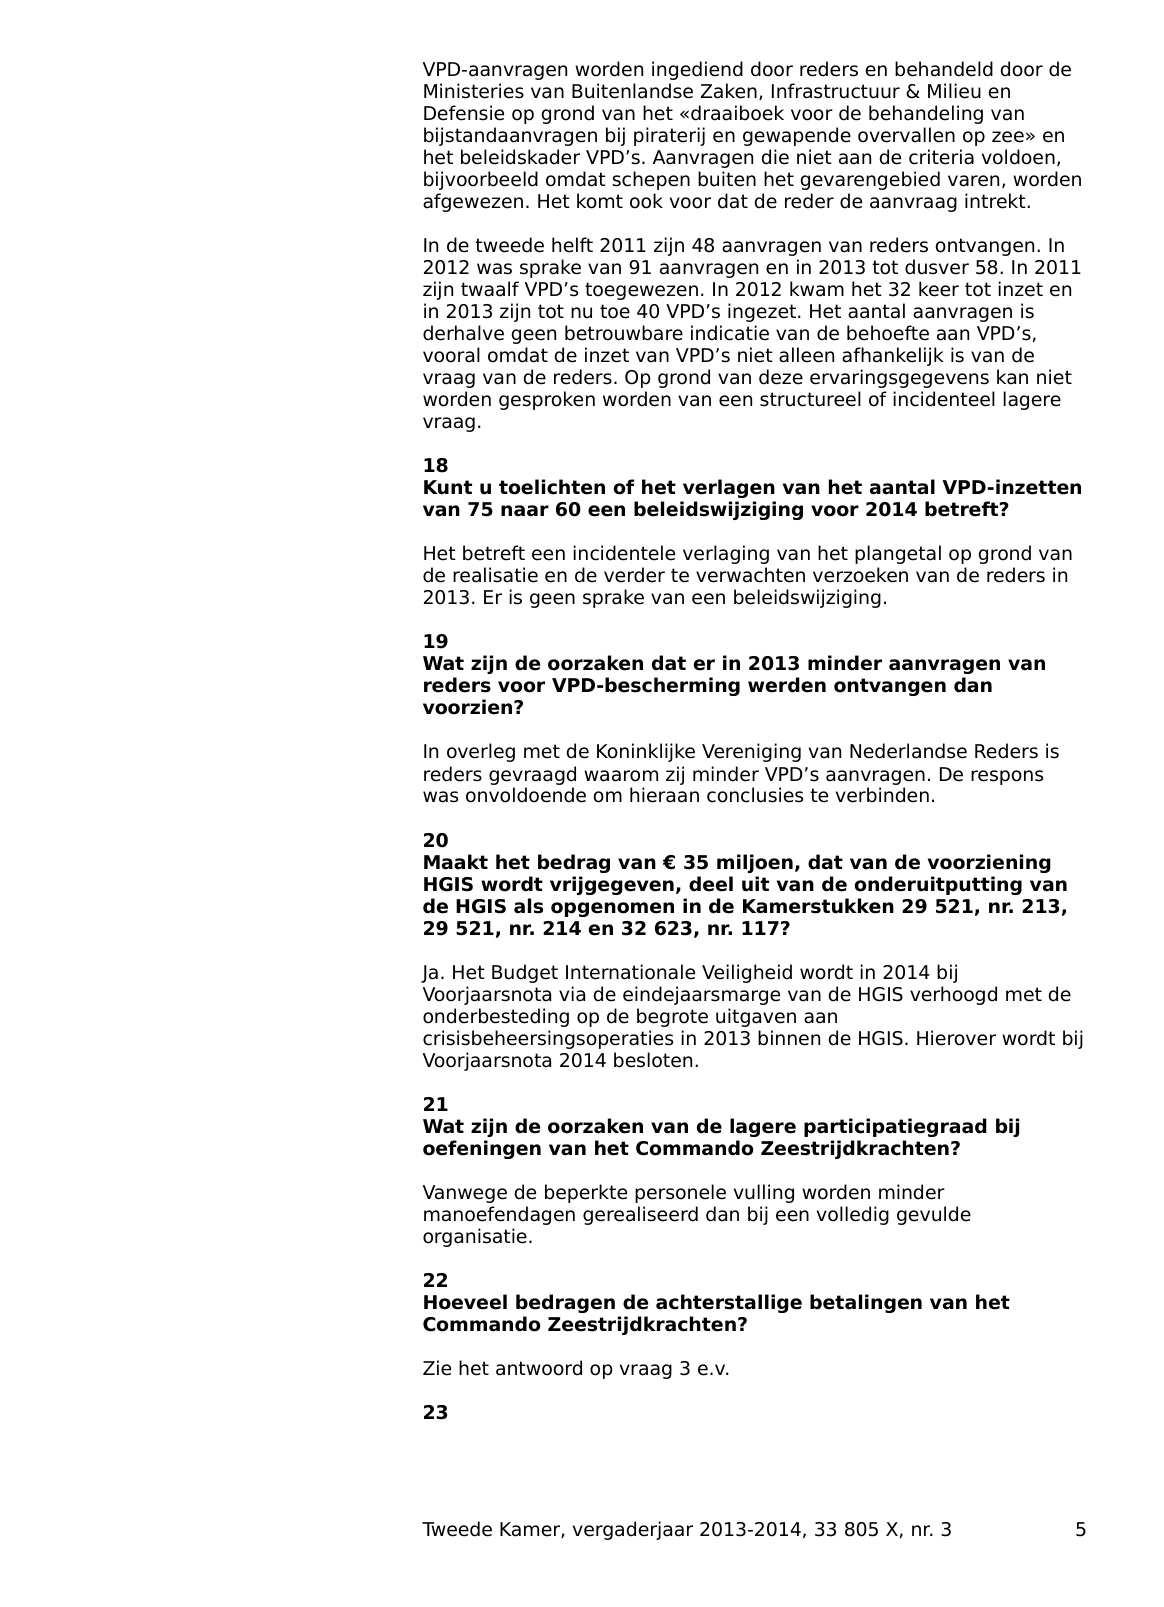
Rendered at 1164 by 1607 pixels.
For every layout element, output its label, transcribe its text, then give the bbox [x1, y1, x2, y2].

text Wat zijn de oorzaken dat er in 2013 minder aanvragen van reders voor VPD-bescherming werden ontvangen dan voorzien? [422, 653, 1087, 719]
text VPD-aanvragen worden ingediend door reders en behandeld door de Ministeries van Buitenlandse Zaken, Infrastructuur & Milieu en Defensie op grond van het «draaiboek voor de behandeling van bijstandaanvragen bij piraterij en gewapende overvallen op zee» en het beleidskader VPD’s. Aanvragen die niet aan de criteria voldoen, bijvoorbeeld omdat schepen buiten het gevarengebied varen, worden afgewezen. Het komt ook voor dat de reder de aanvraag intrekt. [422, 59, 1087, 213]
text Zie het antwoord op vraag 3 e.v. [422, 1358, 1087, 1380]
text 22 [422, 1270, 1087, 1292]
text Maakt het bedrag van € 35 miljoen, dat van de voorziening HGIS wordt vrijgegeven, deel uit van de onderuitputting van de HGIS als opgenomen in de Kamerstukken 29 521, nr. 213, 29 521, nr. 214 en 32 623, nr. 117? [422, 852, 1087, 939]
text Wat zijn de oorzaken van de lagere participatiegraad bij oefeningen van het Commando Zeestrijdkrachten? [422, 1116, 1087, 1160]
text Ja. Het Budget Internationale Veiligheid wordt in 2014 bij Voorjaarsnota via de eindejaarsmarge van de HGIS verhoogd met de onderbesteding op de begrote uitgaven aan crisisbeheersingsoperaties in 2013 binnen de HGIS. Hierover wordt bij Voorjaarsnota 2014 besloten. [422, 962, 1087, 1072]
text 23 [422, 1402, 1087, 1424]
text Kunt u toelichten of het verlagen van het aantal VPD-inzetten van 75 naar 60 een beleidswijziging voor 2014 betreft? [422, 477, 1087, 521]
text 19 [422, 631, 1087, 653]
text 21 [422, 1094, 1087, 1116]
text Vanwege de beperkte personele vulling worden minder manoefendagen gerealiseerd dan bij een volledig gevulde organisatie. [422, 1182, 1087, 1248]
text 18 [422, 455, 1087, 477]
text In de tweede helft 2011 zijn 48 aanvragen van reders ontvangen. In 2012 was sprake van 91 aanvragen en in 2013 tot dusver 58. In 2011 zijn twaalf VPD’s toegewezen. In 2012 kwam het 32 keer tot inzet en in 2013 zijn tot nu toe 40 VPD’s ingezet. Het aantal aanvragen is derhalve geen betrouwbare indicatie van de behoefte aan VPD’s, vooral omdat de inzet van VPD’s niet alleen afhankelijk is van de vraag van de reders. Op grond van deze ervaringsgegevens kan niet worden gesproken worden van een structureel of incidenteel lagere vraag. [422, 235, 1087, 433]
text Hoeveel bedragen de achterstallige betalingen van het Commando Zeestrijdkrachten? [422, 1292, 1087, 1336]
text In overleg met de Koninklijke Vereniging van Nederlandse Reders is reders gevraagd waarom zij minder VPD’s aanvragen. De respons was onvoldoende om hieraan conclusies te verbinden. [422, 741, 1087, 807]
text 20 [422, 829, 1087, 852]
text Het betreft een incidentele verlaging van het plangetal op grond van de realisatie en de verder te verwachten verzoeken van de reders in 2013. Er is geen sprake van een beleidswijziging. [422, 543, 1087, 609]
